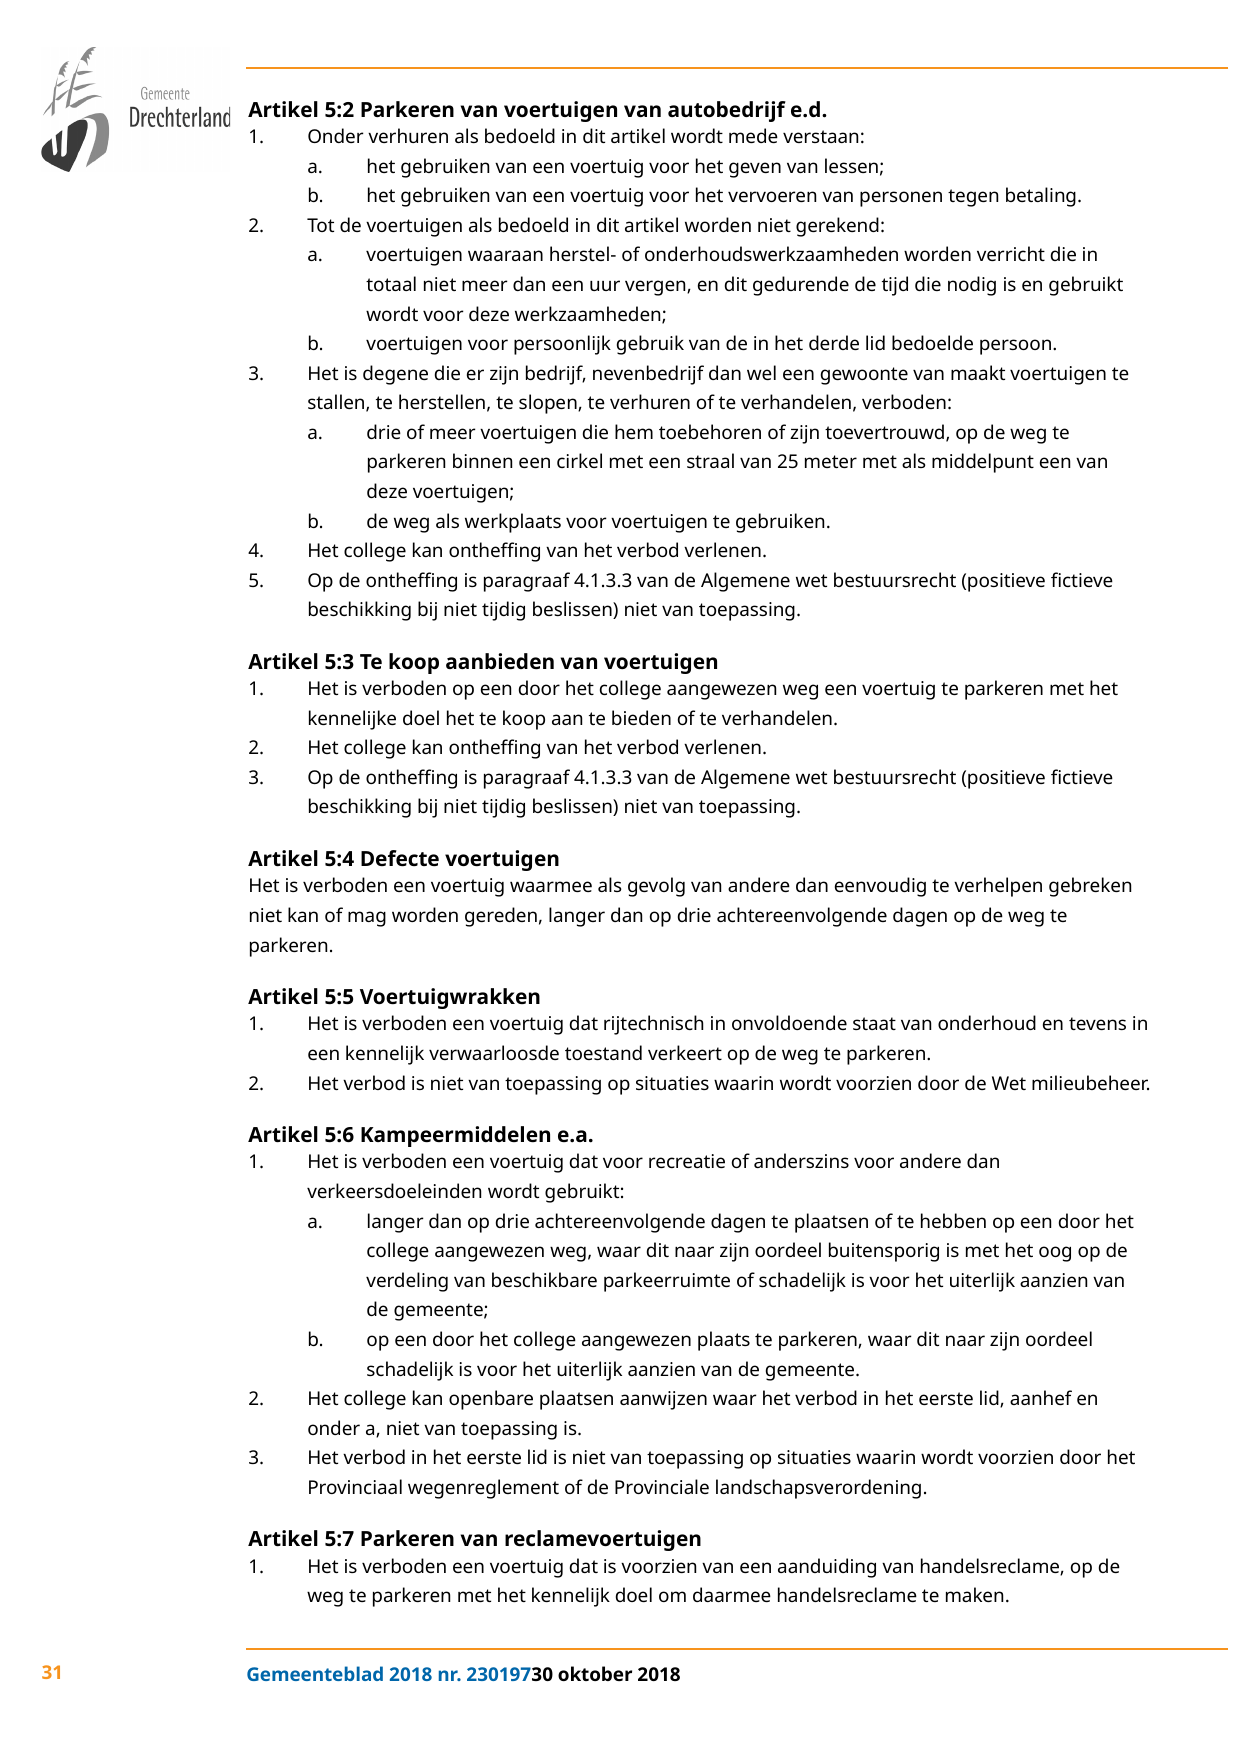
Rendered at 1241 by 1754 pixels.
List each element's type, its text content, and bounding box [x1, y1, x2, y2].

list voertuigen voor persoonlijk gebruik van de in het derde lid bedoelde persoon. [307, 330, 1152, 356]
list Het verbod is niet van toepassing op situaties waarin wordt voorzien door de Wet milieubeheer. [248, 1070, 1152, 1096]
list Het is verboden een voertuig dat voor recreatie of anderszins voor andere dan verkeersdoeleinden wordt gebruikt: [248, 1149, 1152, 1204]
text Artikel 5:7 Parkeren van reclamevoertuigen [248, 1524, 1152, 1553]
list langer dan op drie achtereenvolgende dagen te plaatsen of te hebben op een door het college aangewezen weg, waar dit naar zijn oordeel buitensporig is met het oog op de verdeling van beschikbare parkeerruimte of schadelijk is voor het uiterlijk aanzien van de gemeente; [307, 1208, 1152, 1322]
text Artikel 5:3 Te koop aanbieden van voertuigen [248, 647, 1152, 675]
list Het is verboden een voertuig dat is voorzien van een aanduiding van handelsreclame, op de weg te parkeren met het kennelijk doel om daarmee handelsreclame te maken. [248, 1553, 1152, 1608]
list Het college kan ontheffing van het verbod verlenen. [248, 537, 1152, 563]
list Op de ontheffing is paragraaf 4.1.3.3 van de Algemene wet bestuursrecht (positieve fictieve beschikking bij niet tijdig beslissen) niet van toepassing. [248, 567, 1152, 622]
list Het college kan ontheffing van het verbod verlenen. [248, 734, 1152, 760]
text Artikel 5:2 Parkeren van voertuigen van autobedrijf e.d. [248, 95, 1152, 123]
picture [41, 47, 231, 172]
list Op de ontheffing is paragraaf 4.1.3.3 van de Algemene wet bestuursrecht (positieve fictieve beschikking bij niet tijdig beslissen) niet van toepassing. [248, 764, 1152, 819]
list Het college kan openbare plaatsen aanwijzen waar het verbod in het eerste lid, aanhef en onder a, niet van toepassing is. [248, 1385, 1152, 1441]
list het gebruiken van een voertuig voor het geven van lessen; [307, 153, 1152, 178]
list de weg als werkplaats voor voertuigen te gebruiken. [307, 508, 1152, 533]
list Het is degene die er zijn bedrijf, nevenbedrijf dan wel een gewoonte van maakt voertuigen te stallen, te herstellen, te slopen, te verhuren of te verhandelen, verboden: [248, 360, 1152, 415]
list Onder verhuren als bedoeld in dit artikel wordt mede verstaan: [248, 123, 1152, 149]
list Tot de voertuigen als bedoeld in dit artikel worden niet gerekend: [248, 212, 1152, 238]
text Artikel 5:6 Kampeermiddelen e.a. [248, 1120, 1152, 1149]
list op een door het college aangewezen plaats te parkeren, waar dit naar zijn oordeel schadelijk is voor het uiterlijk aanzien van de gemeente. [307, 1326, 1152, 1381]
list Het verbod in het eerste lid is niet van toepassing op situaties waarin wordt voorzien door het Provinciaal wegenreglement of de Provinciale landschapsverordening. [248, 1444, 1152, 1500]
list voertuigen waaraan herstel- of onderhoudswerkzaamheden worden verricht die in totaal niet meer dan een uur vergen, en dit gedurende de tijd die nodig is en gebruikt wordt voor deze werkzaamheden; [307, 242, 1152, 326]
list het gebruiken van een voertuig voor het vervoeren van personen tegen betaling. [307, 182, 1152, 208]
text Artikel 5:5 Voertuigwrakken [248, 982, 1152, 1011]
list Het is verboden een voertuig dat rijtechnisch in onvoldoende staat van onderhoud en tevens in een kennelijk verwaarloosde toestand verkeert op de weg te parkeren. [248, 1011, 1152, 1066]
text Artikel 5:4 Defecte voertuigen [248, 844, 1152, 873]
list Het is verboden op een door het college aangewezen weg een voertuig te parkeren met het kennelijke doel het te koop aan te bieden of te verhandelen. [248, 675, 1152, 731]
text Het is verboden een voertuig waarmee als gevolg van andere dan eenvoudig te verhelpen gebreken niet kan of mag worden gereden, langer dan op drie achtereenvolgende dagen op de weg te parkeren. [248, 873, 1152, 957]
list drie of meer voertuigen die hem toebehoren of zijn toevertrouwd, op de weg te parkeren binnen een cirkel met een straal van 25 meter met als middelpunt een van deze voertuigen; [307, 419, 1152, 504]
